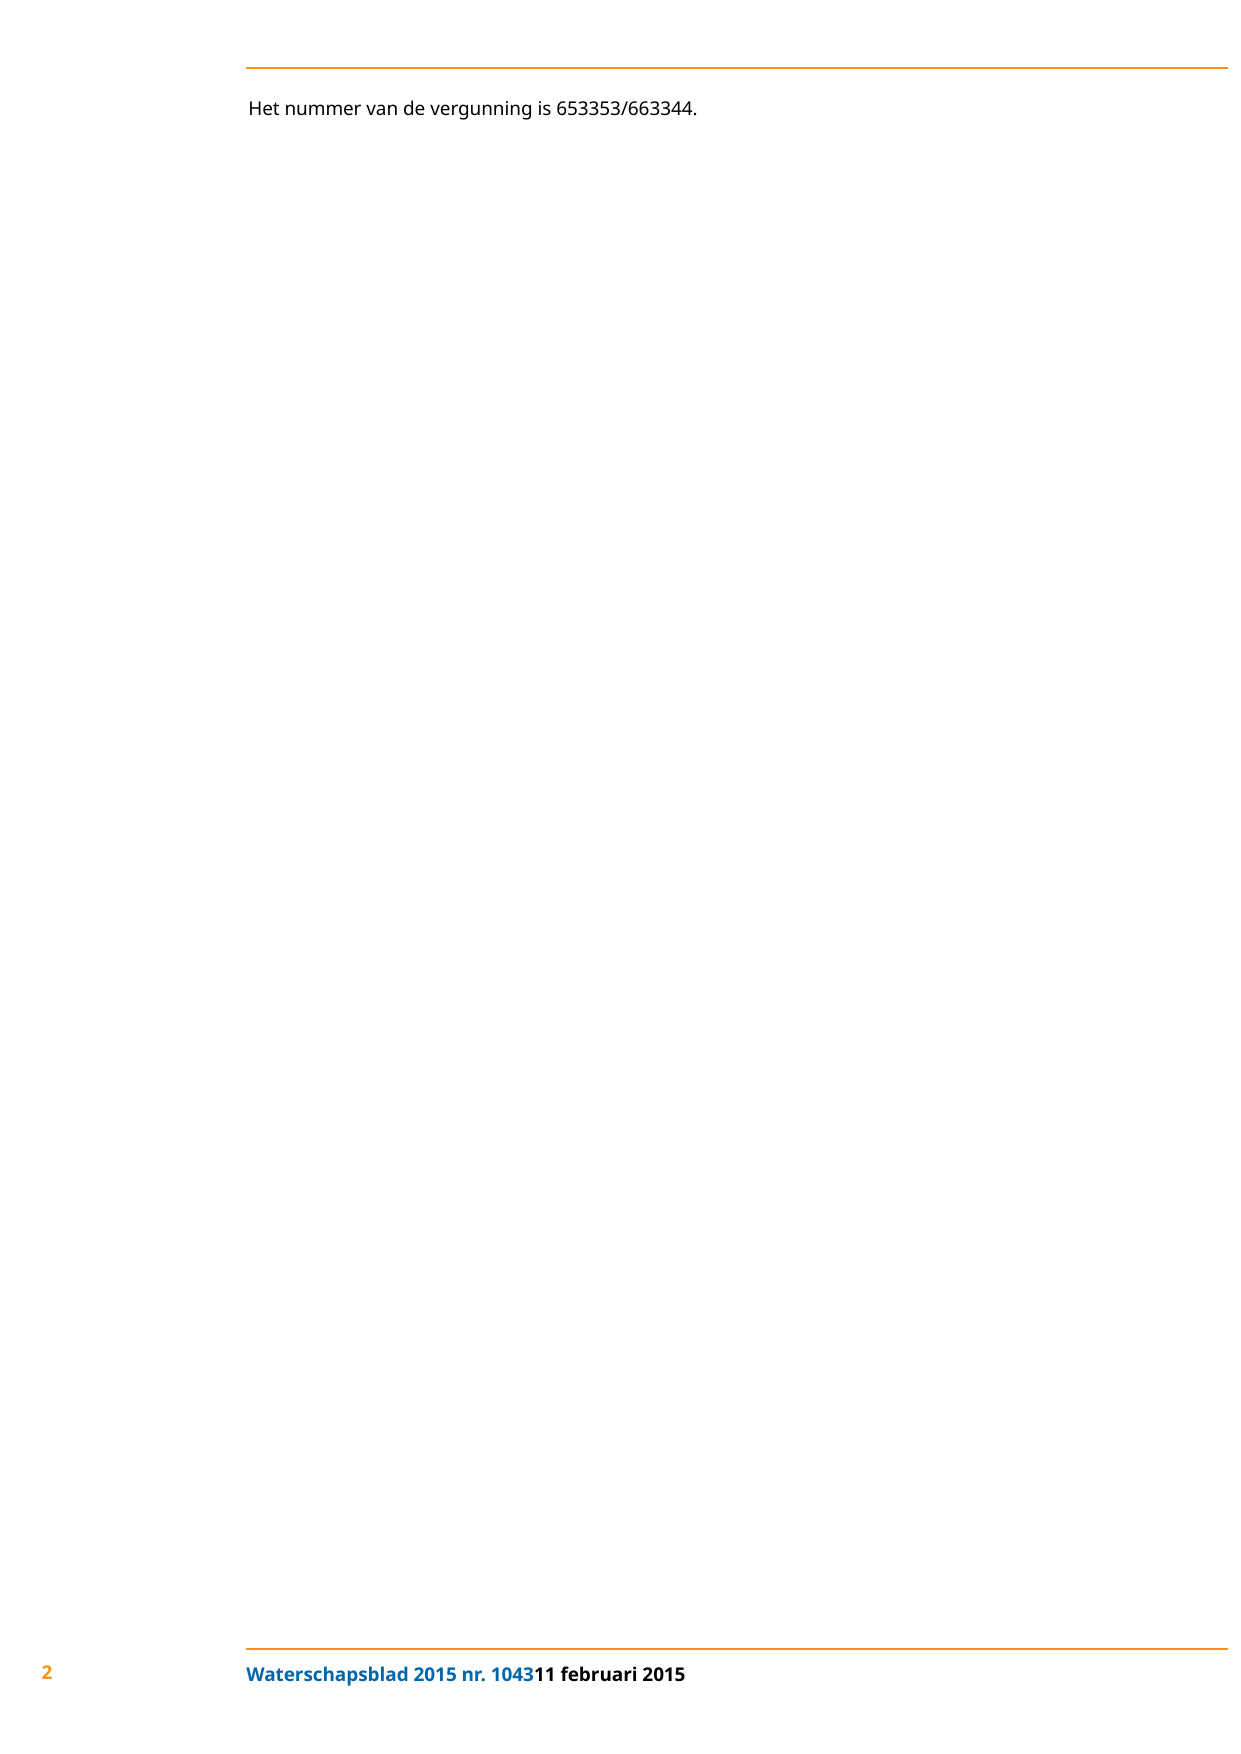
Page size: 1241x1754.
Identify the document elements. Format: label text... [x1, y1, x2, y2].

text Het nummer van de vergunning is 653353/663344. [248, 95, 1152, 121]
picture [41, 47, 231, 172]
